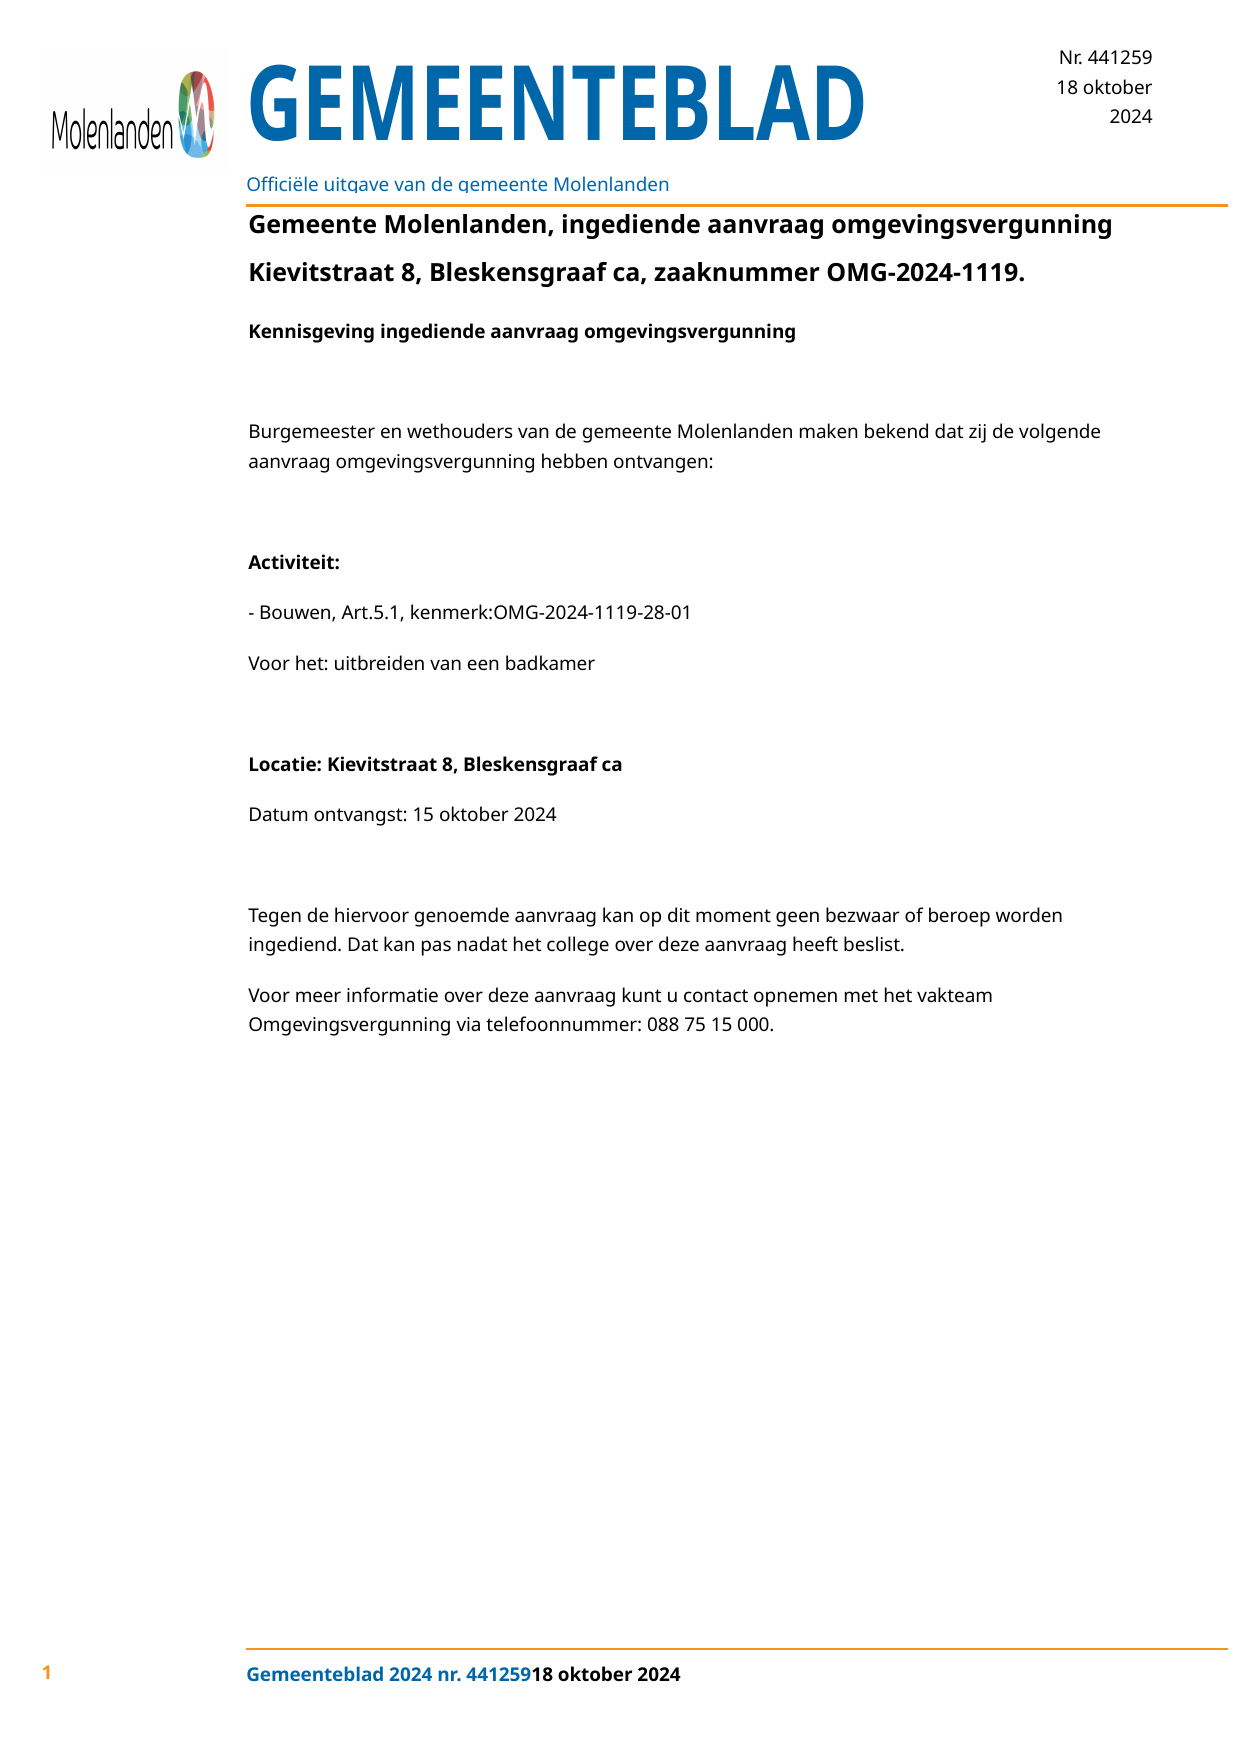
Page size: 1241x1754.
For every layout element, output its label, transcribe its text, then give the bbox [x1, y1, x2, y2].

text Tegen de hiervoor genoemde aanvraag kan op dit moment geen bezwaar of beroep worden ingediend. Dat kan pas nadat het college over deze aanvraag heeft beslist. [248, 902, 1152, 957]
text Locatie: Kievitstraat 8, Bleskensgraaf ca [248, 751, 1152, 777]
picture [41, 47, 231, 172]
text - Bouwen, Art.5.1, kenmerk:OMG-2024-1119-28-01 [248, 599, 1152, 625]
text Datum ontvangst: 15 oktober 2024 [248, 801, 1152, 827]
text Kennisgeving ingediende aanvraag omgevingsvergunning [248, 318, 1152, 344]
text Gemeente Molenlanden, ingediende aanvraag omgevingsvergunning Kievitstraat 8, Bleskensgraaf ca, zaaknummer OMG-2024-1119. [248, 207, 1152, 288]
text Burgemeester en wethouders van de gemeente Molenlanden maken bekend dat zij de volgende aanvraag omgevingsvergunning hebben ontvangen: [248, 419, 1152, 474]
text Voor het: uitbreiden van een badkamer [248, 650, 1152, 676]
text Activiteit: [248, 549, 1152, 575]
text Voor meer informatie over deze aanvraag kunt u contact opnemen met het vakteam Omgevingsvergunning via telefoonnummer: 088 75 15 000. [248, 982, 1152, 1037]
